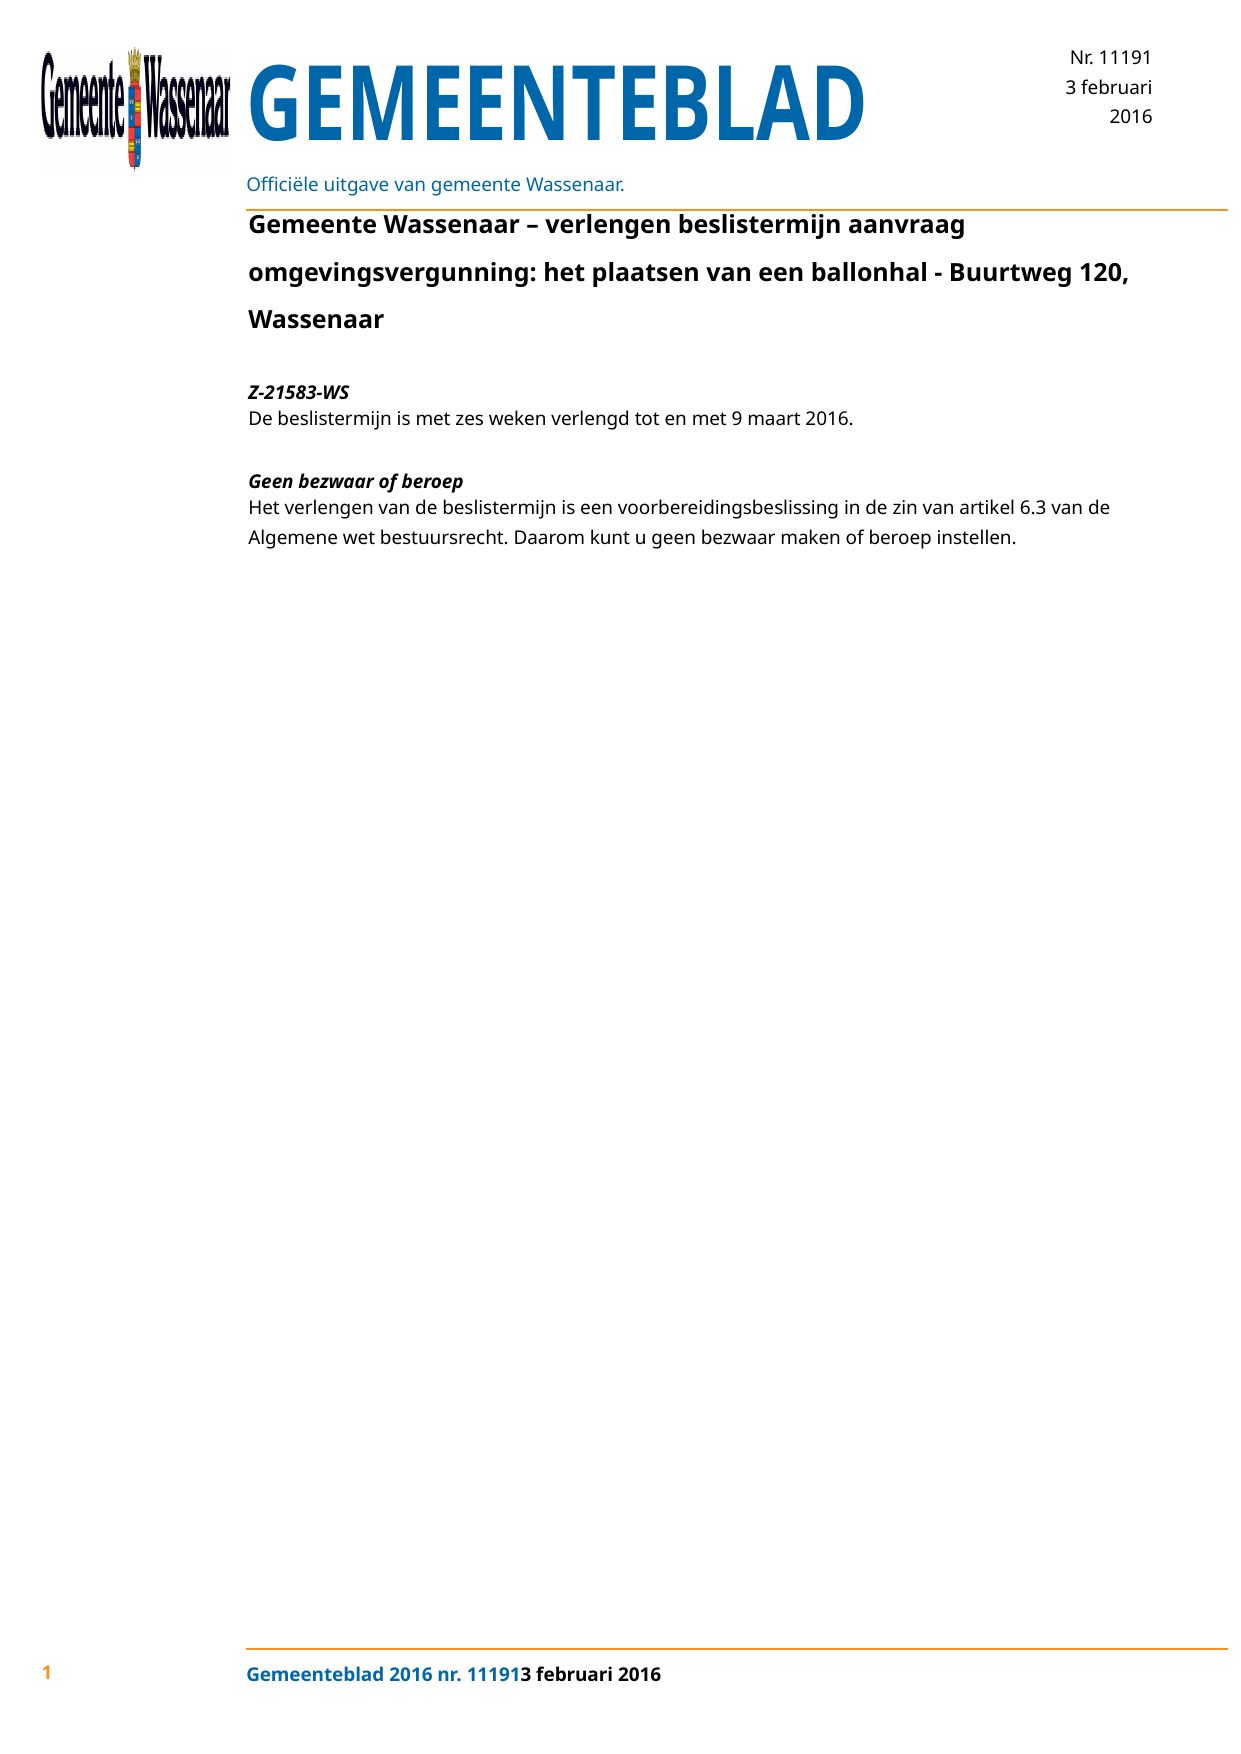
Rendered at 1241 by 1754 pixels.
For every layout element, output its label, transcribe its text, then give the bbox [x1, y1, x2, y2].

text Het verlengen van de beslistermijn is een voorbereidingsbeslissing in de zin van artikel 6.3 van de Algemene wet bestuursrecht. Daarom kunt u geen bezwaar maken of beroep instellen. [248, 494, 1152, 550]
text Z-21583-WS [248, 379, 1152, 405]
picture [41, 47, 231, 172]
text Geen bezwaar of beroep [248, 469, 1152, 494]
text De beslistermijn is met zes weken verlengd tot en met 9 maart 2016. [248, 405, 1152, 431]
text Gemeente Wassenaar – verlengen beslistermijn aanvraag omgevingsvergunning: het plaatsen van een ballonhal - Buurtweg 120, Wassenaar [248, 211, 1152, 336]
